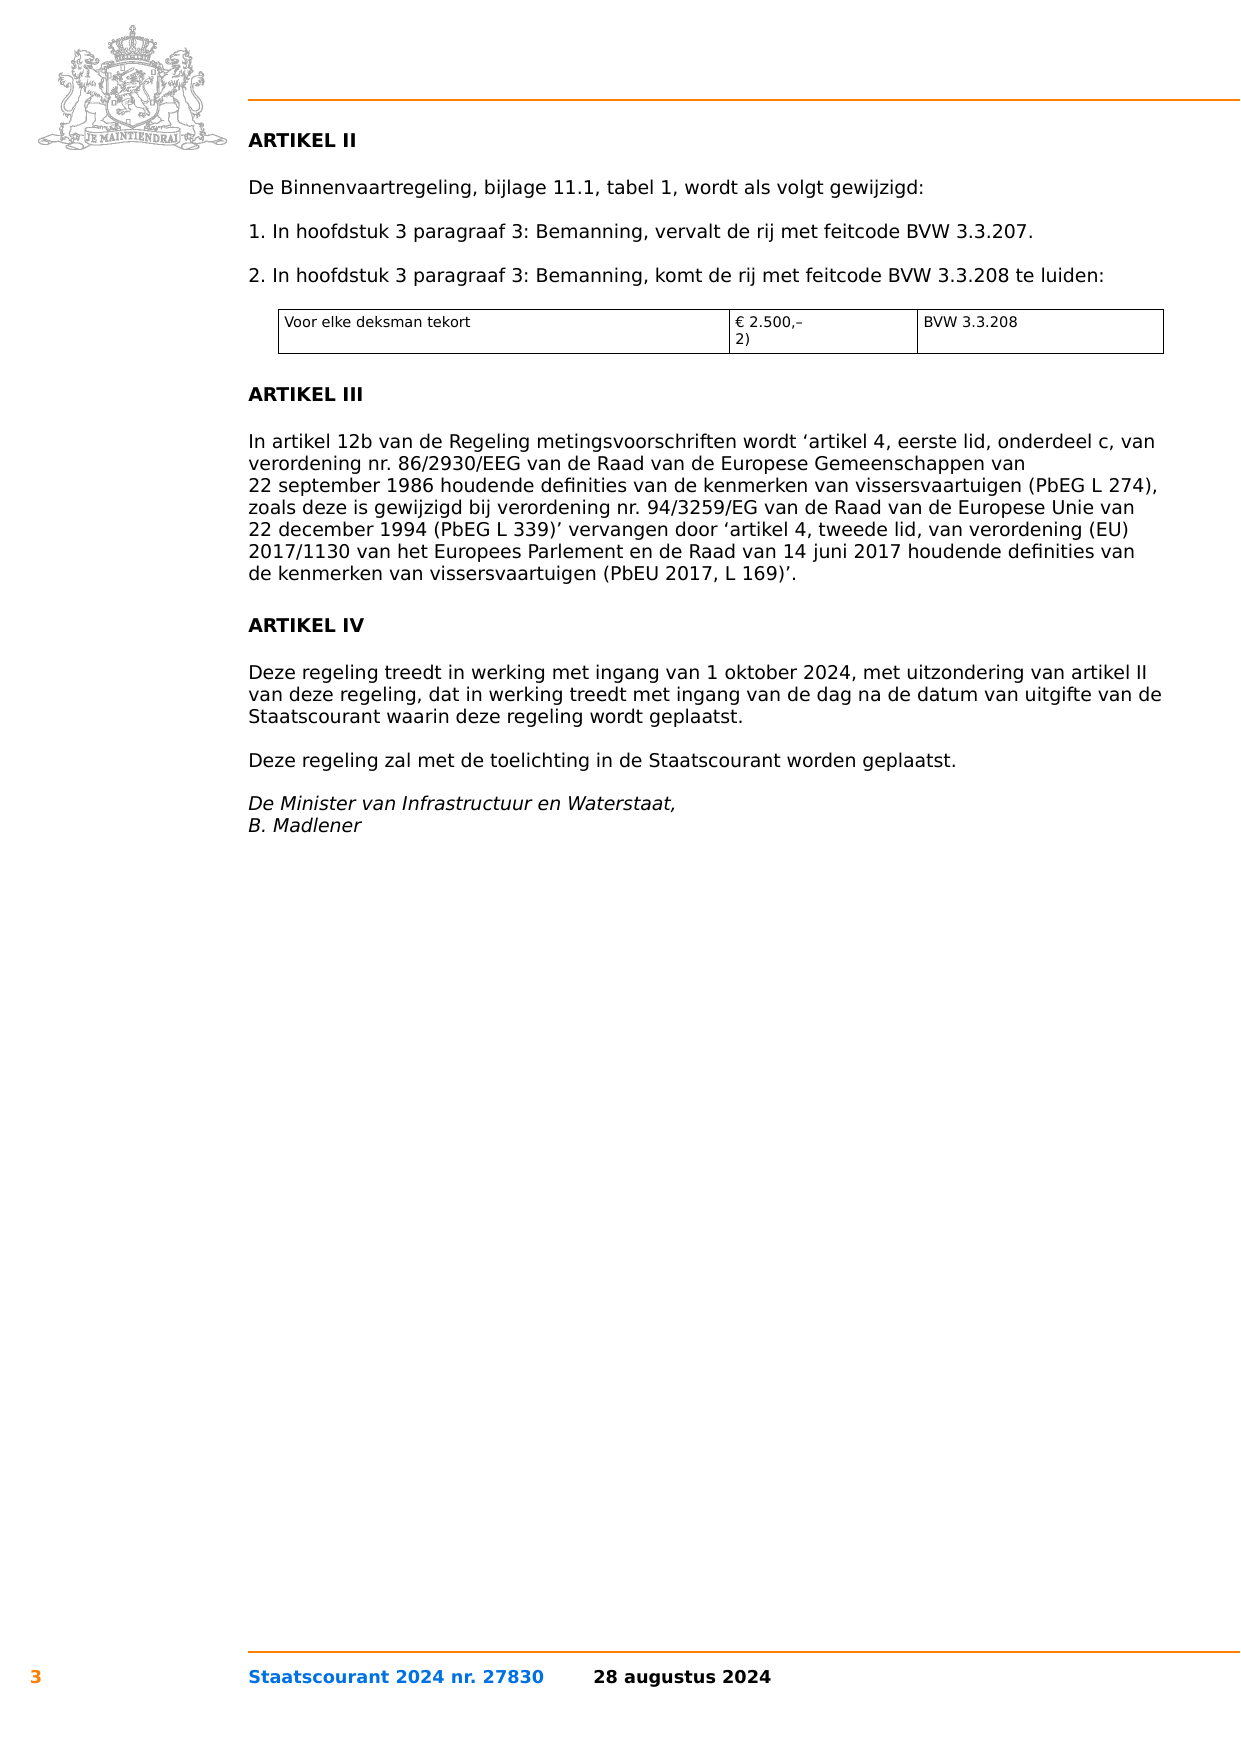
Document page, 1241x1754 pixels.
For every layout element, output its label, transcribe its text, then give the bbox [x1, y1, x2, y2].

text De Minister van Infrastructuur en Waterstaat, B. Madlener [248, 793, 1163, 837]
text In artikel 12b van de Regeling metingsvoorschriften wordt ‘artikel 4, eerste lid, onderdeel c, van verordening nr. 86/2930/EEG van de Raad van de Europese Gemeenschappen van 22 september 1986 houdende definities van de kenmerken van vissersvaartuigen (PbEG L 274), zoals deze is gewijzigd bij verordening nr. 94/3259/EG van de Raad van de Europese Unie van 22 december 1994 (PbEG L 339)’ vervangen door ‘artikel 4, tweede lid, van verordening (EU) 2017/1130 van het Europees Parlement en de Raad van 14 juni 2017 houdende definities van de kenmerken van vissersvaartuigen (PbEU 2017, L 169)’. [248, 431, 1163, 585]
subtitle ARTIKEL IV [248, 615, 1163, 637]
subtitle ARTIKEL III [248, 384, 1163, 406]
text Deze regeling zal met de toelichting in de Staatscourant worden geplaatst. [248, 749, 1163, 771]
table_header Voor elke deksman tekort [279, 310, 729, 353]
text Deze regeling treedt in werking met ingang van 1 oktober 2024, met uitzondering van artikel II van deze regeling, dat in werking treedt met ingang van de dag na de datum van uitgifte van de Staatscourant waarin deze regeling wordt geplaatst. [248, 662, 1163, 728]
table_header BVW 3.3.208 [918, 310, 1163, 353]
text 2. In hoofdstuk 3 paragraaf 3: Bemanning, komt de rij met feitcode BVW 3.3.208 te luiden: [248, 264, 1163, 287]
table_header € 2.500,– 2) [730, 310, 917, 353]
text De Binnenvaartregeling, bijlage 11.1, tabel 1, wordt als volgt gewijzigd: [248, 177, 1163, 199]
text 1. In hoofdstuk 3 paragraaf 3: Bemanning, vervalt de rij met feitcode BVW 3.3.207. [248, 221, 1163, 243]
picture [38, 25, 227, 150]
subtitle ARTIKEL II [248, 130, 1163, 152]
